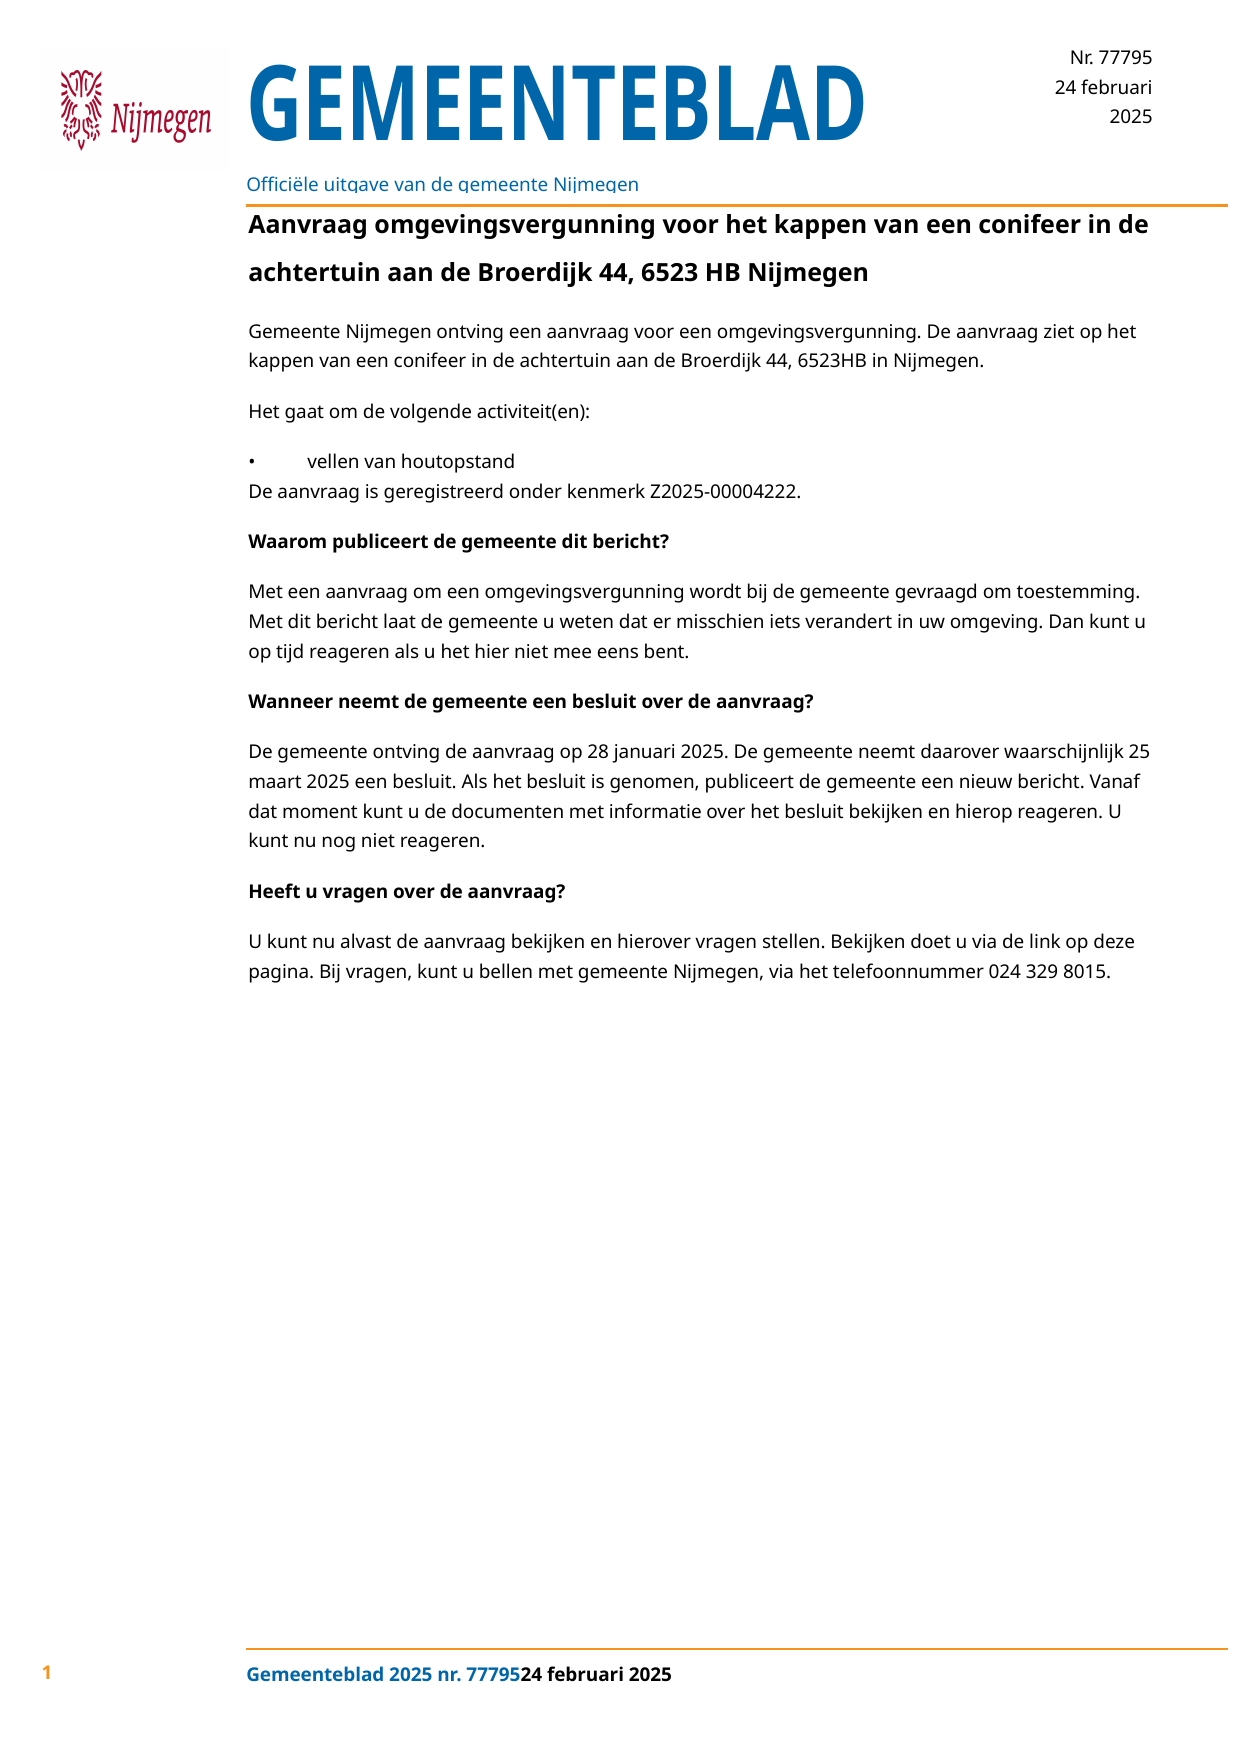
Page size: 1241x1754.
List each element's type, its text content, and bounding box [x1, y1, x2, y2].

text Wanneer neemt de gemeente een besluit over de aanvraag? [248, 688, 1152, 714]
text Waarom publiceert de gemeente dit bericht? [248, 528, 1152, 554]
text Het gaat om de volgende activiteit(en): [248, 398, 1152, 424]
list vellen van houtopstand [248, 448, 1152, 474]
text Gemeente Nijmegen ontving een aanvraag voor een omgevingsvergunning. De aanvraag ziet op het kappen van een conifeer in de achtertuin aan de Broerdijk 44, 6523HB in Nijmegen. [248, 318, 1152, 373]
text De aanvraag is geregistreerd onder kenmerk Z2025-00004222. [248, 478, 1152, 504]
text Heeft u vragen over de aanvraag? [248, 878, 1152, 904]
text Met een aanvraag om een omgevingsvergunning wordt bij de gemeente gevraagd om toestemming. Met dit bericht laat de gemeente u weten dat er misschien iets verandert in uw omgeving. Dan kunt u op tijd reageren als u het hier niet mee eens bent. [248, 579, 1152, 664]
text Aanvraag omgevingsvergunning voor het kappen van een conifeer in de achtertuin aan de Broerdijk 44, 6523 HB Nijmegen [248, 207, 1152, 288]
picture [41, 47, 231, 172]
text De gemeente ontving de aanvraag op 28 januari 2025. De gemeente neemt daarover waarschijnlijk 25 maart 2025 een besluit. Als het besluit is genomen, publiceert de gemeente een nieuw bericht. Vanaf dat moment kunt u de documenten met informatie over het besluit bekijken en hierop reageren. U kunt nu nog niet reageren. [248, 739, 1152, 853]
text U kunt nu alvast de aanvraag bekijken en hierover vragen stellen. Bekijken doet u via de link op deze pagina. Bij vragen, kunt u bellen met gemeente Nijmegen, via het telefoonnummer 024 329 8015. [248, 928, 1152, 984]
